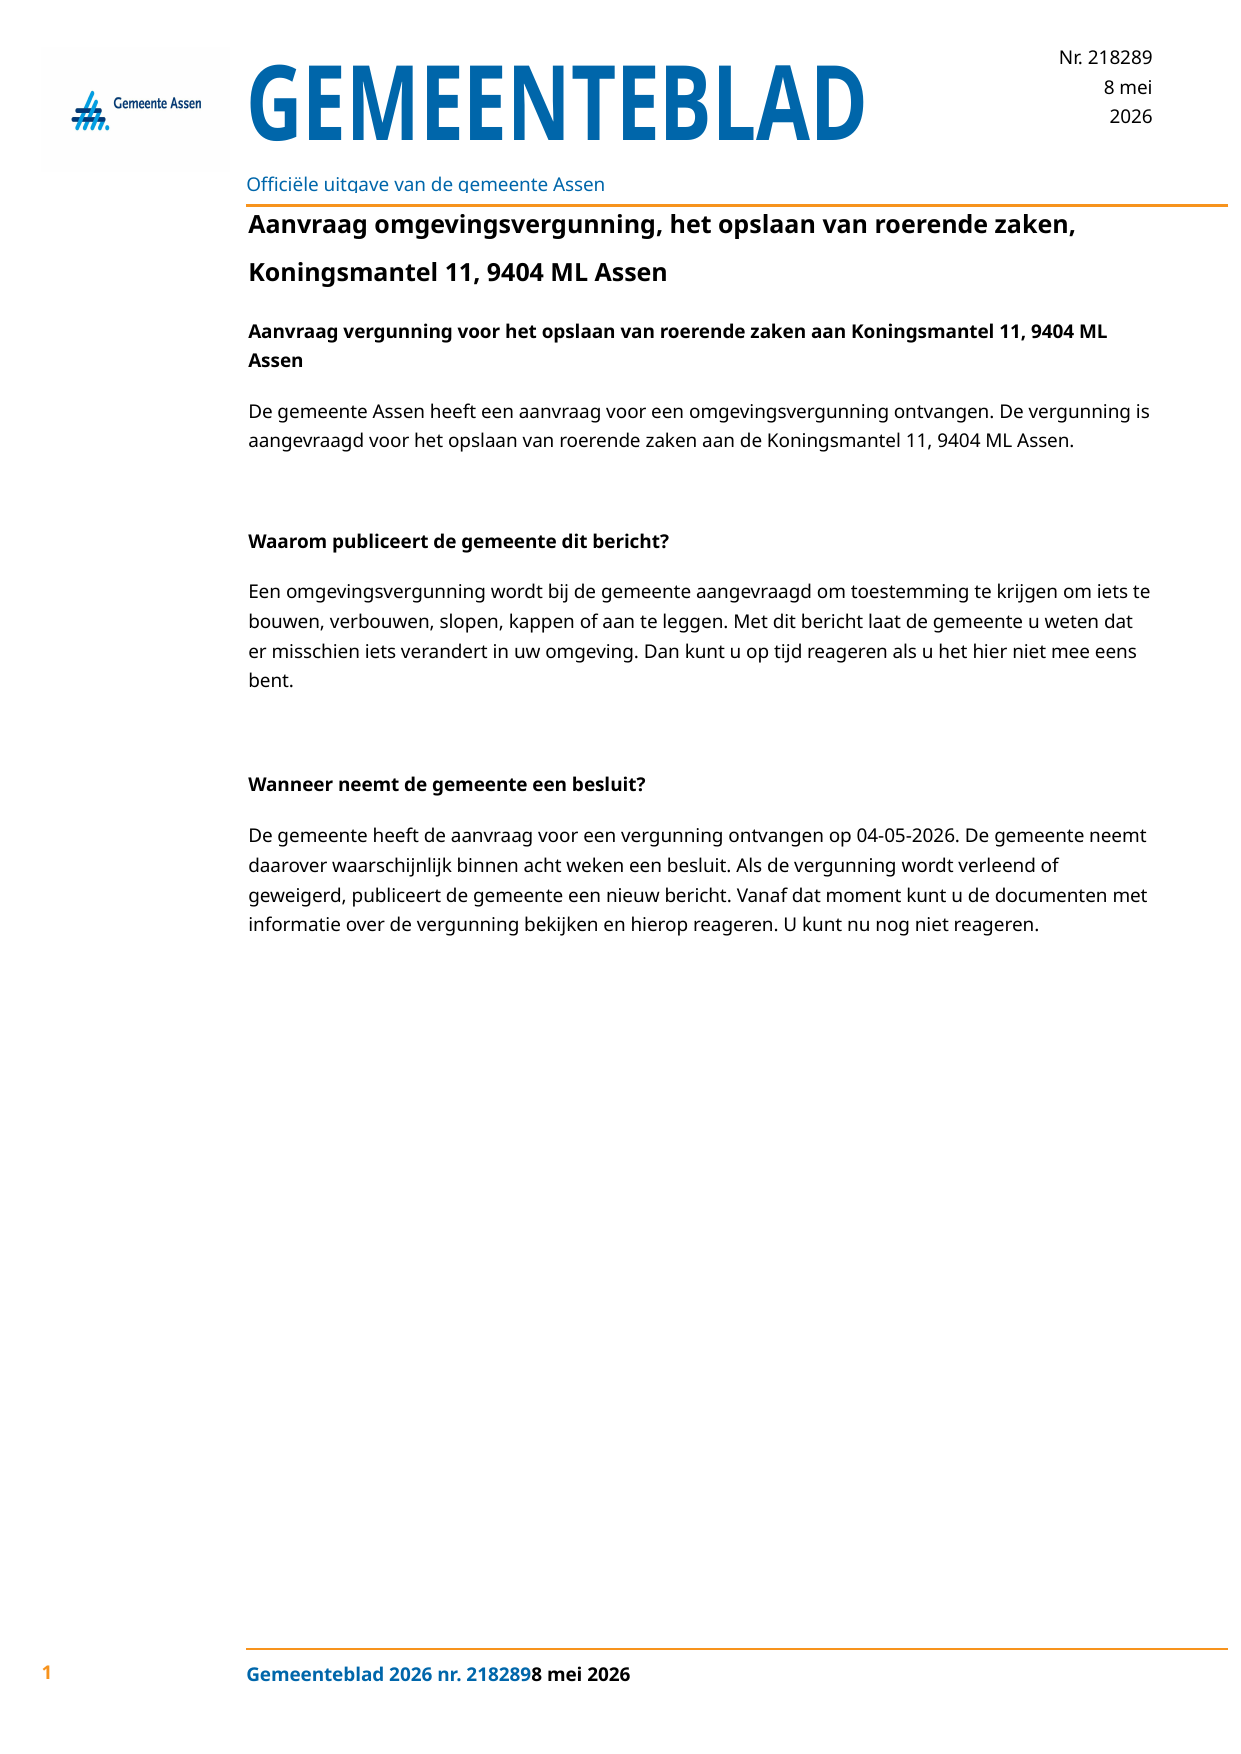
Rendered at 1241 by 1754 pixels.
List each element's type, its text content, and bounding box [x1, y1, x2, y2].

text De gemeente Assen heeft een aanvraag voor een omgevingsvergunning ontvangen. De vergunning is aangevraagd voor het opslaan van roerende zaken aan de Koningsmantel 11, 9404 ML Assen. [248, 398, 1152, 453]
text Aanvraag omgevingsvergunning, het opslaan van roerende zaken, Koningsmantel 11, 9404 ML Assen [248, 207, 1152, 288]
text Aanvraag vergunning voor het opslaan van roerende zaken aan Koningsmantel 11, 9404 ML Assen [248, 318, 1152, 373]
text ﻿Wanneer neemt de gemeente een besluit? [248, 768, 1152, 797]
text Waarom publiceert de gemeente dit bericht? [248, 528, 1152, 554]
text Een omgevingsvergunning wordt bij de gemeente aangevraagd om toestemming te krijgen om iets te bouwen, verbouwen, slopen, kappen of aan te leggen. Met dit bericht laat de gemeente u weten dat er misschien iets verandert in uw omgeving. Dan kunt u op tijd reageren als u het hier niet mee eens bent. [248, 579, 1152, 693]
picture [41, 47, 231, 172]
text De gemeente heeft de aanvraag voor een vergunning ontvangen op 04-05-2026. De gemeente neemt daarover waarschijnlijk binnen acht weken een besluit. Als de vergunning wordt verleend of geweigerd, publiceert de gemeente een nieuw bericht. Vanaf dat moment kunt u de documenten met informatie over de vergunning bekijken en hierop reageren. U kunt nu nog niet reageren. [248, 823, 1152, 937]
